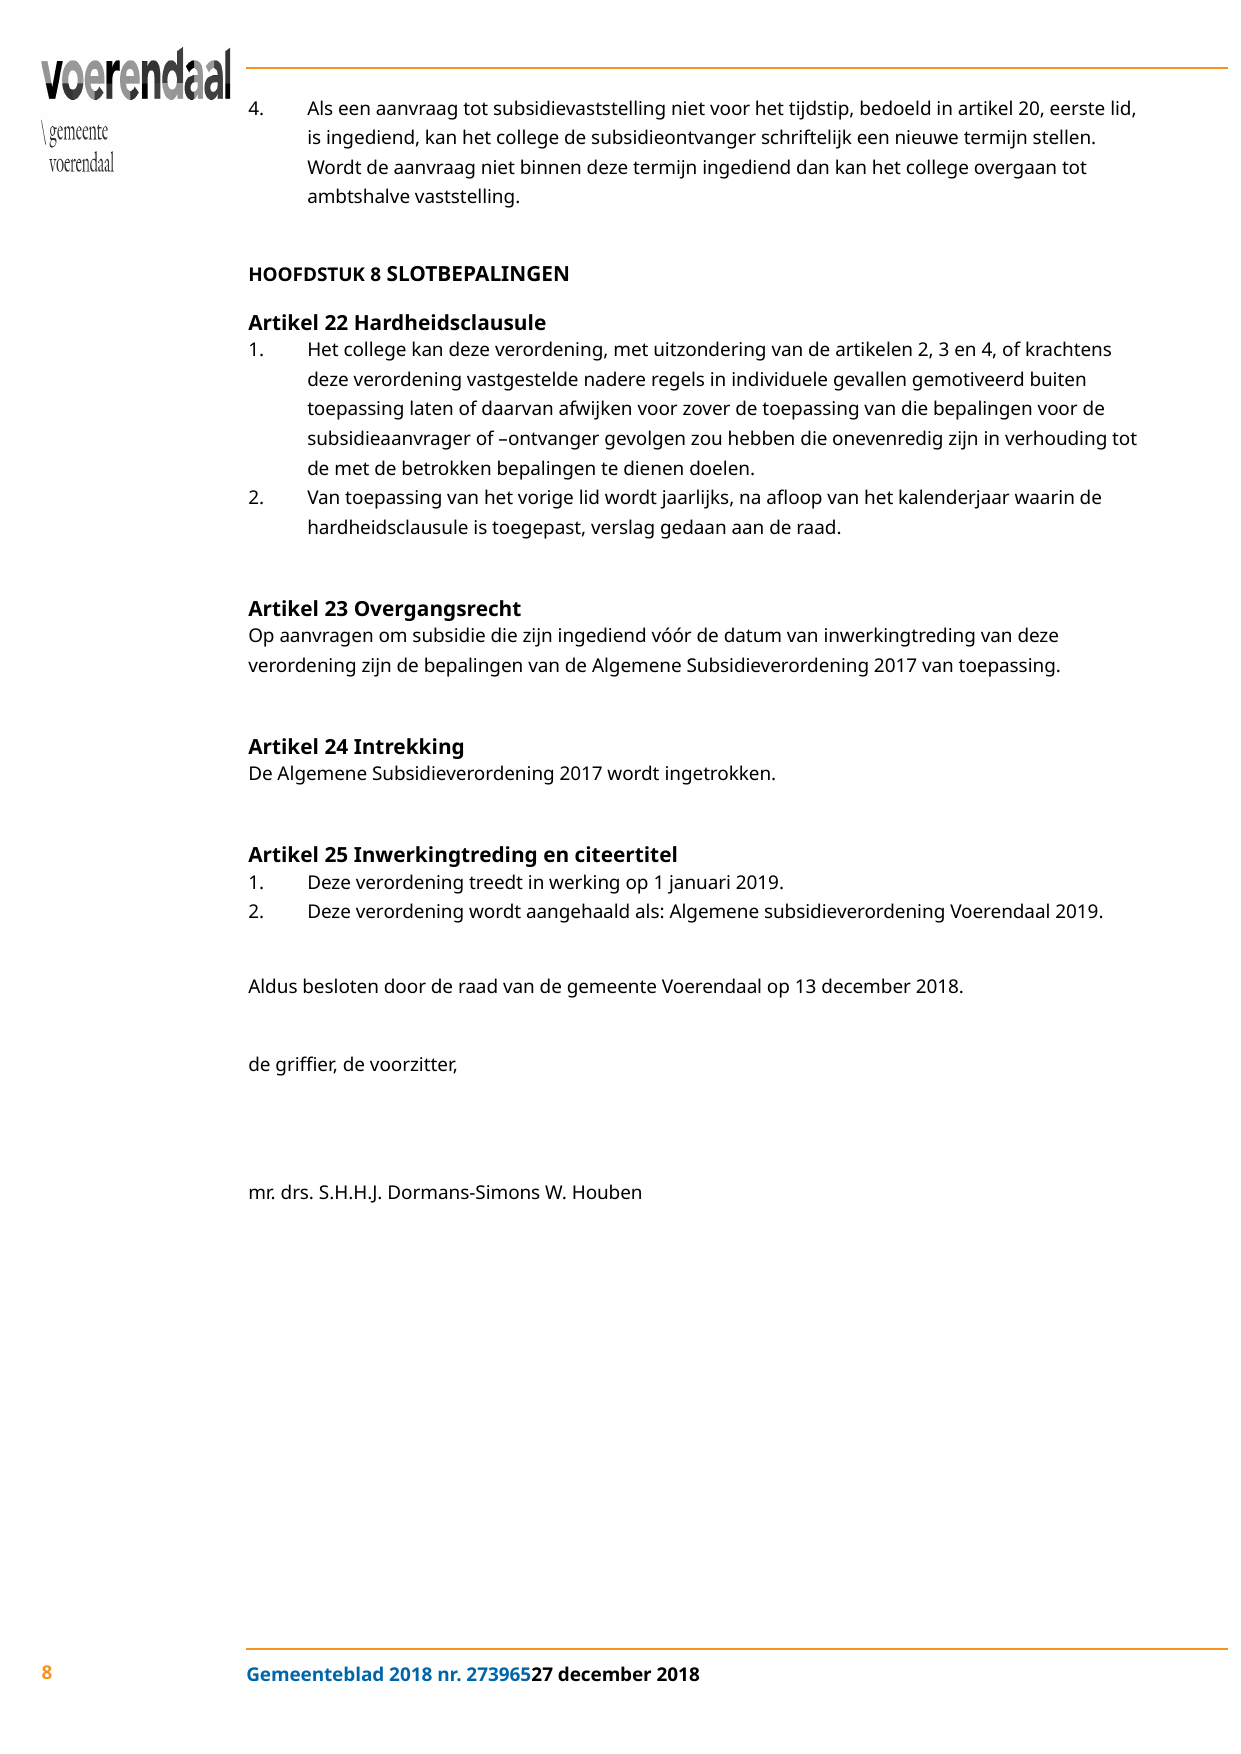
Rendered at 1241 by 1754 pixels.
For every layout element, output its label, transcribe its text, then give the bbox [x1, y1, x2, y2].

text Op aanvragen om subsidie die zijn ingediend vóór de datum van inwerkingtreding van deze verordening zijn de bepalingen van de Algemene Subsidieverordening 2017 van toepassing. [248, 622, 1152, 678]
text HOOFDSTUK 8 SLOTBEPALINGEN [248, 259, 1152, 287]
text Aldus besloten door de raad van de gemeente Voerendaal op 13 december 2018. [248, 974, 1152, 999]
text Artikel 25 Inwerkingtreding en citeertitel [248, 840, 1152, 869]
text De Algemene Subsidieverordening 2017 wordt ingetrokken. [248, 760, 1152, 786]
list Deze verordening treedt in werking op 1 januari 2019. [248, 869, 1152, 894]
text Artikel 23 Overgangsrecht [248, 594, 1152, 622]
text Artikel 22 Hardheidsclausule [248, 308, 1152, 336]
text Artikel 24 Intrekking [248, 732, 1152, 760]
text mr. drs. S.H.H.J. Dormans-Simons W. Houben [248, 1179, 1152, 1205]
list Van toepassing van het vorige lid wordt jaarlijks, na afloop van het kalenderjaar waarin de hardheidsclausule is toegepast, verslag gedaan aan de raad. [248, 484, 1152, 540]
text de griffier, de voorzitter, [248, 1051, 1152, 1077]
list Als een aanvraag tot subsidievaststelling niet voor het tijdstip, bedoeld in artikel 20, eerste lid, is ingediend, kan het college de subsidieontvanger schriftelijk een nieuwe termijn stellen. Wordt de aanvraag niet binnen deze termijn ingediend dan kan het college overgaan tot ambtshalve vaststelling. [248, 95, 1152, 209]
list Het college kan deze verordening, met uitzondering van de artikelen 2, 3 en 4, of krachtens deze verordening vastgestelde nadere regels in individuele gevallen gemotiveerd buiten toepassing laten of daarvan afwijken voor zover de toepassing van die bepalingen voor de subsidieaanvrager of –ontvanger gevolgen zou hebben die onevenredig zijn in verhouding tot de met de betrokken bepalingen te dienen doelen. [248, 336, 1152, 481]
picture [41, 47, 231, 172]
list Deze verordening wordt aangehaald als: Algemene subsidieverordening Voerendaal 2019. [248, 898, 1152, 924]
